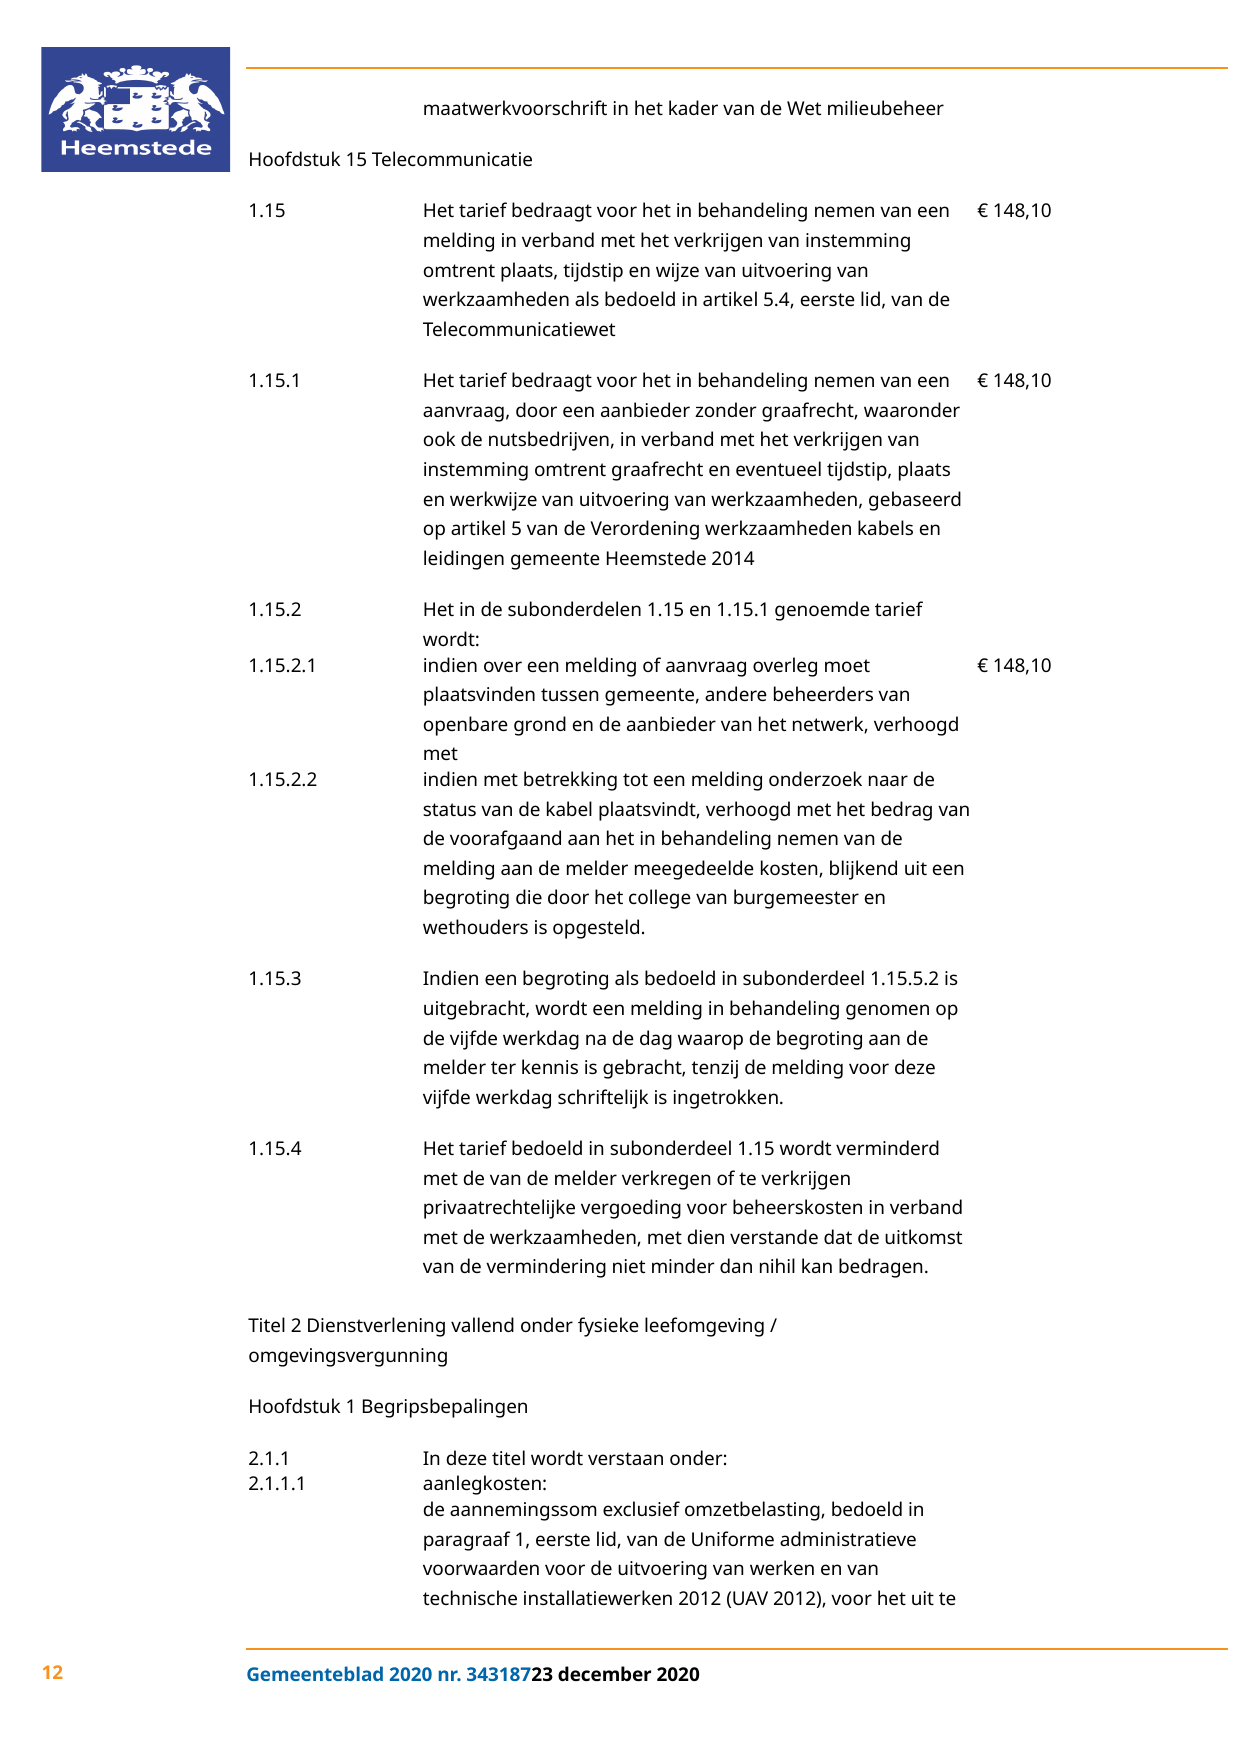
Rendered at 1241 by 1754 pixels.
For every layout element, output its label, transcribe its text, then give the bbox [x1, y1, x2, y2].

table_header [977, 1313, 1152, 1368]
table_cell [423, 1368, 977, 1393]
table_cell [423, 121, 977, 146]
table_cell 1.15 [248, 198, 423, 342]
table_cell Het tarief bedraagt voor het in behandeling nemen van een melding in verband met het verkrijgen van instemming omtrent plaats, tijdstip en wijze van uitvoering van werkzaamheden als bedoeld in artikel 5.4, eerste lid, van de Telecommunicatiewet [423, 198, 977, 342]
table_cell [423, 1110, 977, 1135]
table_cell 2.1.1 [248, 1445, 423, 1471]
table_cell [977, 95, 1152, 121]
table_cell [423, 940, 977, 966]
table_cell [423, 342, 977, 367]
table_cell In deze titel wordt verstaan onder: [423, 1445, 977, 1471]
table_cell [248, 1419, 423, 1445]
table_cell [248, 95, 423, 121]
table_cell [977, 940, 1152, 966]
table_cell € 148,10 [977, 198, 1152, 342]
table_cell 1.15.4 [248, 1135, 423, 1279]
table_cell [248, 1496, 423, 1611]
table_cell [248, 1110, 423, 1135]
table_cell [248, 342, 423, 367]
table_cell [977, 1419, 1152, 1445]
table_cell [248, 121, 423, 146]
table_cell [977, 1445, 1152, 1471]
table_cell aanlegkosten: [423, 1471, 977, 1496]
table_cell indien met betrekking tot een melding onderzoek naar de status van de kabel plaatsvindt, verhoogd met het bedrag van de voorafgaand aan het in behandeling nemen van de melding aan de melder meegedeelde kosten, blijkend uit een begroting die door het college van burgemeester en wethouders is opgesteld. [423, 766, 977, 940]
table_cell [977, 342, 1152, 367]
table_cell maatwerkvoorschrift in het kader van de Wet milieubeheer [423, 95, 977, 121]
table_header Titel 2 Dienstverlening vallend onder fysieke leefomgeving / omgevingsvergunning [248, 1313, 977, 1368]
table_cell [977, 1471, 1152, 1496]
table_cell [977, 172, 1152, 198]
table_cell [977, 1135, 1152, 1279]
table_cell € 148,10 [977, 368, 1152, 571]
table_cell de aannemingssom exclusief omzetbelasting, bedoeld in paragraaf 1, eerste lid, van de Uniforme administratieve voorwaarden voor de uitvoering van werken en van technische installatiewerken 2012 (UAV 2012), voor het uit te [423, 1496, 977, 1611]
table_cell [977, 146, 1152, 172]
table_cell [977, 1496, 1152, 1611]
table_cell 1.15.2 [248, 596, 423, 652]
table_cell [977, 1368, 1152, 1393]
table_cell [977, 121, 1152, 146]
table_cell [423, 571, 977, 596]
table_cell [977, 1110, 1152, 1135]
table_cell indien over een melding of aanvraag overleg moet plaatsvinden tussen gemeente, andere beheerders van openbare grond en de aanbieder van het netwerk, verhoogd met [423, 652, 977, 766]
table_cell 1.15.2.1 [248, 652, 423, 766]
table_cell 1.15.3 [248, 966, 423, 1110]
table_cell 1.15.1 [248, 368, 423, 571]
table_cell [423, 1419, 977, 1445]
table_cell Het in de subonderdelen 1.15 en 1.15.1 genoemde tarief wordt: [423, 596, 977, 652]
table_cell [248, 172, 423, 198]
table_cell [977, 766, 1152, 940]
table_cell Hoofdstuk 15 Telecommunicatie [248, 146, 977, 172]
table_cell [248, 940, 423, 966]
table_cell Het tarief bedoeld in subonderdeel 1.15 wordt verminderd met de van de melder verkregen of te verkrijgen privaatrechtelijke vergoeding voor beheerskosten in verband met de werkzaamheden, met dien verstande dat de uitkomst van de vermindering niet minder dan nihil kan bedragen. [423, 1135, 977, 1279]
table_cell 2.1.1.1 [248, 1471, 423, 1496]
table_cell [977, 966, 1152, 1110]
table_cell € 148,10 [977, 652, 1152, 766]
table_cell Indien een begroting als bedoeld in subonderdeel 1.15.5.2 is uitgebracht, wordt een melding in behandeling genomen op de vijfde werkdag na de dag waarop de begroting aan de melder ter kennis is gebracht, tenzij de melding voor deze vijfde werkdag schriftelijk is ingetrokken. [423, 966, 977, 1110]
table_cell [977, 571, 1152, 596]
table_cell Het tarief bedraagt voor het in behandeling nemen van een aanvraag, door een aanbieder zonder graafrecht, waaronder ook de nutsbedrijven, in verband met het verkrijgen van instemming omtrent graafrecht en eventueel tijdstip, plaats en werkwijze van uitvoering van werkzaamheden, gebaseerd op artikel 5 van de Verordening werkzaamheden kabels en leidingen gemeente Heemstede 2014 [423, 368, 977, 571]
picture [41, 47, 231, 172]
table_cell [248, 1368, 423, 1393]
table_cell [977, 1394, 1152, 1419]
table_cell Hoofdstuk 1 Begripsbepalingen [248, 1394, 977, 1419]
table_cell [248, 571, 423, 596]
table_cell [977, 596, 1152, 652]
table_cell [423, 172, 977, 198]
table_cell 1.15.2.2 [248, 766, 423, 940]
